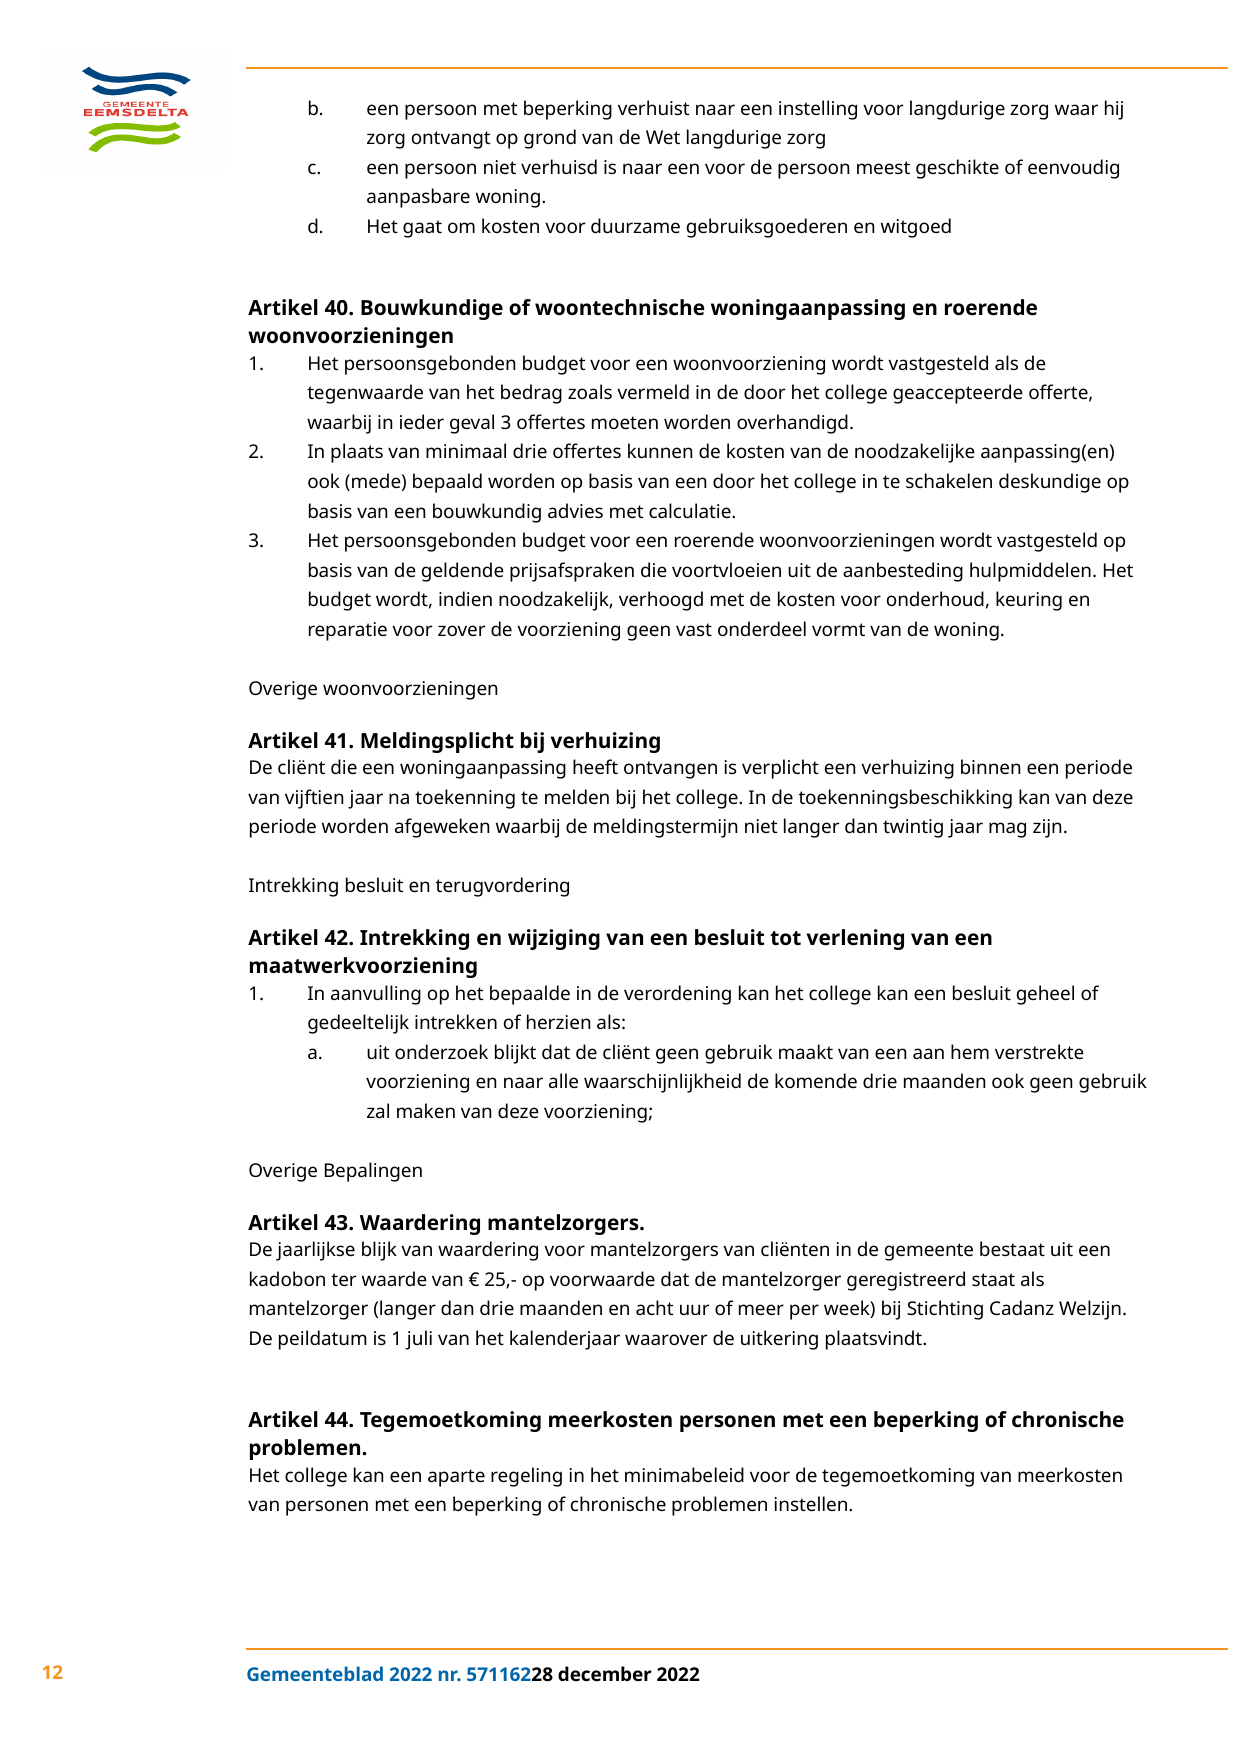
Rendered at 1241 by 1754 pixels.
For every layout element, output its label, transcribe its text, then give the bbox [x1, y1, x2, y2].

text Intrekking besluit en terugvordering [248, 873, 1152, 898]
list Het persoonsgebonden budget voor een woonvoorziening wordt vastgesteld als de tegenwaarde van het bedrag zoals vermeld in de door het college geaccepteerde offerte, waarbij in ieder geval 3 offertes moeten worden overhandigd. [248, 350, 1152, 435]
text De jaarlijkse blijk van waardering voor mantelzorgers van cliënten in de gemeente bestaat uit een kadobon ter waarde van € 25,- op voorwaarde dat de mantelzorger geregistreerd staat als mantelzorger (langer dan drie maanden en acht uur of meer per week) bij Stichting Cadanz Welzijn. De peildatum is 1 juli van het kalenderjaar waarover de uitkering plaatsvindt. [248, 1236, 1152, 1351]
text Het college kan een aparte regeling in het minimabeleid voor de tegemoetkoming van meerkosten van personen met een beperking of chronische problemen instellen. [248, 1462, 1152, 1517]
list Het gaat om kosten voor duurzame gebruiksgoederen en witgoed [307, 213, 1152, 239]
list een persoon met beperking verhuist naar een instelling voor langdurige zorg waar hij zorg ontvangt op grond van de Wet langdurige zorg [307, 95, 1152, 150]
text Artikel 44. Tegemoetkoming meerkosten personen met een beperking of chronische problemen. [248, 1405, 1152, 1462]
text Artikel 40. Bouwkundige of woontechnische woningaanpassing en roerende woonvoorzieningen [248, 293, 1152, 350]
list In aanvulling op het bepaalde in de verordening kan het college kan een besluit geheel of gedeeltelijk intrekken of herzien als: [248, 980, 1152, 1035]
picture [41, 47, 231, 172]
list een persoon niet verhuisd is naar een voor de persoon meest geschikte of eenvoudig aanpasbare woning. [307, 154, 1152, 209]
list In plaats van minimaal drie offertes kunnen de kosten van de noodzakelijke aanpassing(en) ook (mede) bepaald worden op basis van een door het college in te schakelen deskundige op basis van een bouwkundig advies met calculatie. [248, 439, 1152, 524]
text De cliënt die een woningaanpassing heeft ontvangen is verplicht een verhuizing binnen een periode van vijftien jaar na toekenning te melden bij het college. In de toekenningsbeschikking kan van deze periode worden afgeweken waarbij de meldingstermijn niet langer dan twintig jaar mag zijn. [248, 754, 1152, 839]
text Artikel 43. Waardering mantelzorgers. [248, 1208, 1152, 1236]
text Overige woonvoorzieningen [248, 675, 1152, 701]
text Overige Bepalingen [248, 1157, 1152, 1183]
list uit onderzoek blijkt dat de cliënt geen gebruik maakt van een aan hem verstrekte voorziening en naar alle waarschijnlijkheid de komende drie maanden ook geen gebruik zal maken van deze voorziening; [307, 1039, 1152, 1124]
text Artikel 42. Intrekking en wijziging van een besluit tot verlening van een maatwerkvoorziening [248, 923, 1152, 980]
text Artikel 41. Meldingsplicht bij verhuizing [248, 726, 1152, 754]
list Het persoonsgebonden budget voor een roerende woonvoorzieningen wordt vastgesteld op basis van de geldende prijsafspraken die voortvloeien uit de aanbesteding hulpmiddelen. Het budget wordt, indien noodzakelijk, verhoogd met de kosten voor onderhoud, keuring en reparatie voor zover de voorziening geen vast onderdeel vormt van de woning. [248, 527, 1152, 642]
